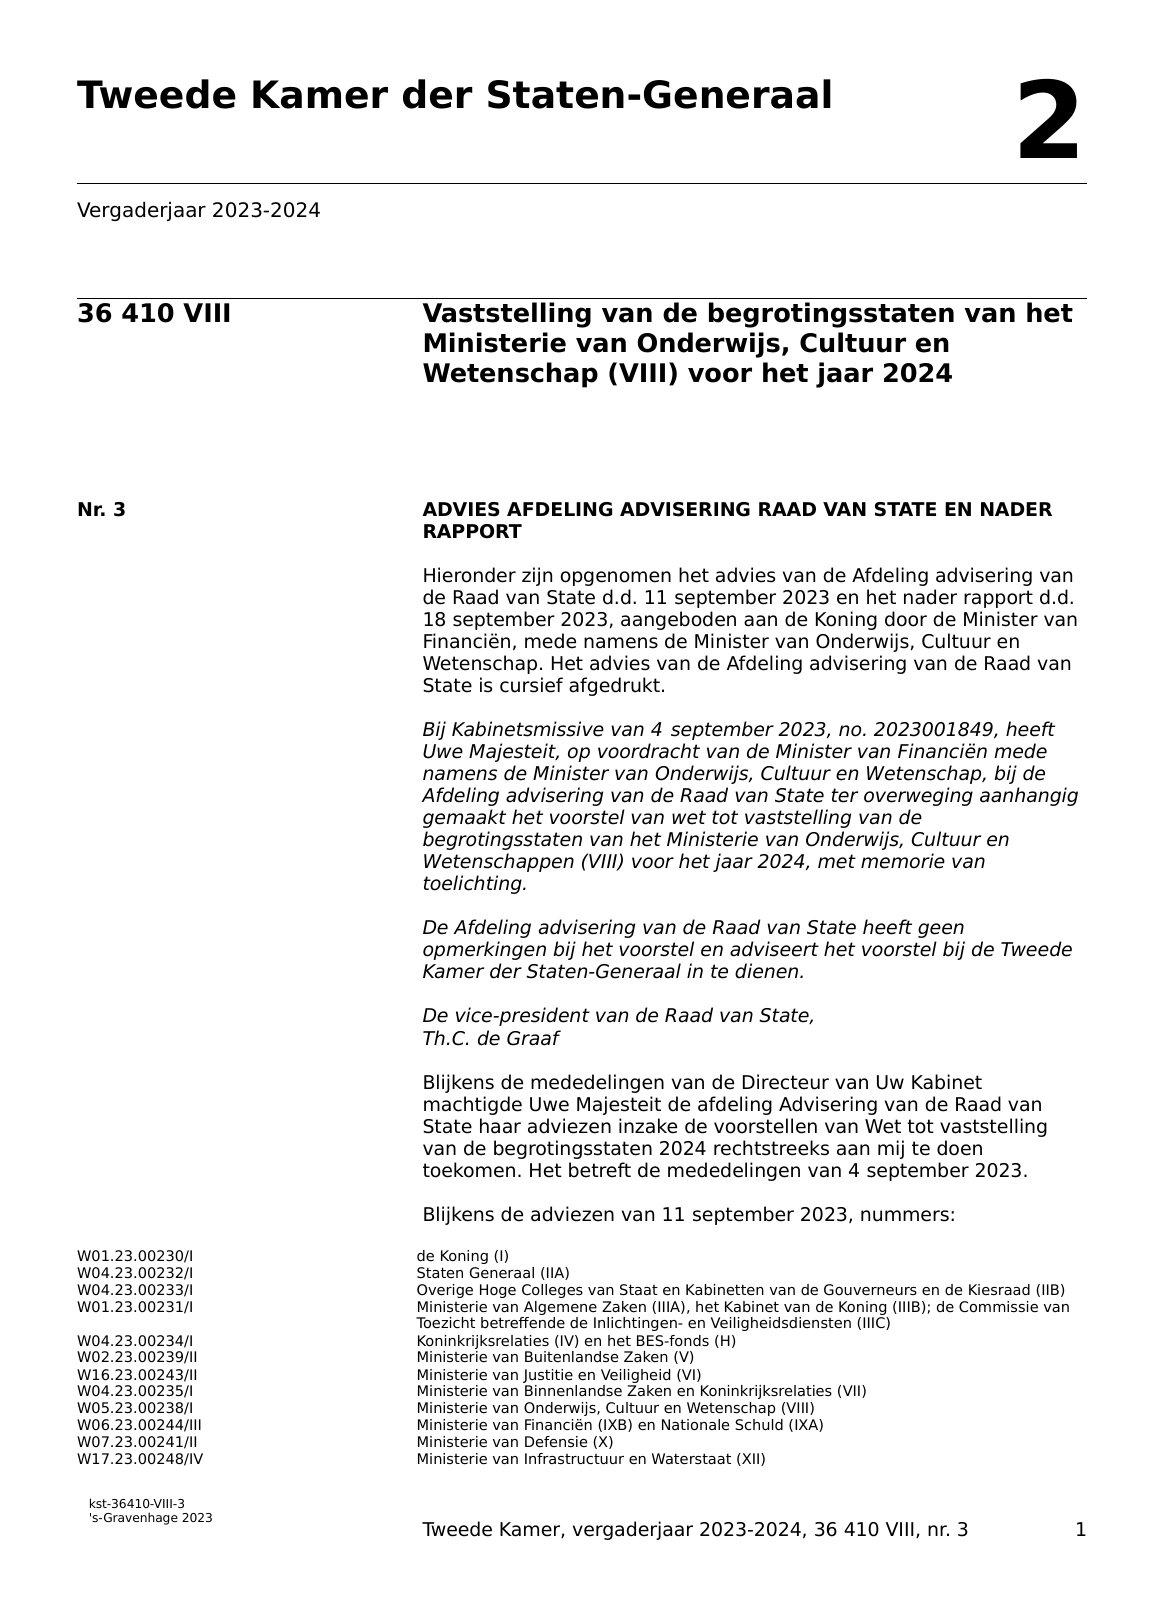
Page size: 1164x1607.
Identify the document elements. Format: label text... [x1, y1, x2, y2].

table_header de Koning (I) [410, 1248, 1087, 1264]
text 's-Gravenhage 2023 [88, 1511, 323, 1525]
table_header 2 [886, 59, 1087, 183]
text Blijkens de adviezen van 11 september 2023, nummers: [422, 1204, 1087, 1226]
text De vice-president van de Raad van State, [422, 1005, 1087, 1027]
table_cell W06.23.00244/III [77, 1417, 410, 1434]
table_cell W04.23.00232/I [77, 1265, 410, 1281]
text Blijkens de mededelingen van de Directeur van Uw Kabinet machtigde Uwe Majesteit de afdeling Advisering van de Raad van State haar adviezen inzake de voorstellen van Wet tot vaststelling van de begrotingsstaten 2024 rechtstreeks aan mij te doen toekomen. Het betreft de mededelingen van 4 september 2023. [422, 1072, 1087, 1181]
text Th.C. de Graaf [422, 1027, 1087, 1049]
table_cell Ministerie van Binnenlandse Zaken en Koninkrijksrelaties (VII) [410, 1383, 1087, 1400]
table_cell Ministerie van Infrastructuur en Waterstaat (XII) [410, 1451, 1087, 1468]
text De Afdeling advisering van de Raad van State heeft geen opmerkingen bij het voorstel en adviseert het voorstel bij de Tweede Kamer der Staten-Generaal in te dienen. [422, 917, 1087, 983]
table_cell W04.23.00235/I [77, 1383, 410, 1400]
table_header W01.23.00230/I [77, 1248, 410, 1264]
table_cell W05.23.00238/I [77, 1400, 410, 1417]
table_header Tweede Kamer der Staten-Generaal [77, 59, 886, 183]
table_cell Vergaderjaar 2023-2024 [77, 184, 1087, 298]
table_cell Staten Generaal (IIA) [410, 1265, 1087, 1281]
table_cell Ministerie van Onderwijs, Cultuur en Wetenschap (VIII) [410, 1400, 1087, 1417]
table_cell W17.23.00248/IV [77, 1451, 410, 1468]
table_cell W07.23.00241/II [77, 1434, 410, 1451]
subtitle Nr. 3 ADVIES AFDELING ADVISERING RAAD VAN STATE EN NADER RAPPORT [77, 499, 1087, 543]
table_cell W01.23.00231/I [77, 1299, 410, 1332]
table_cell Koninkrijksrelaties (IV) en het BES-fonds (H) [410, 1333, 1087, 1349]
table_cell W02.23.00239/II [77, 1349, 410, 1366]
text kst-36410-VIII-3 [88, 1497, 323, 1511]
table_cell Ministerie van Defensie (X) [410, 1434, 1087, 1451]
table_cell W04.23.00233/I [77, 1281, 410, 1298]
table_cell Ministerie van Financiën (IXB) en Nationale Schuld (IXA) [410, 1417, 1087, 1434]
table_cell W04.23.00234/I [77, 1333, 410, 1349]
subtitle 36 410 VIII Vaststelling van de begrotingsstaten van het Ministerie van Onderwijs, Cultuur en Wetenschap (VIII) voor het jaar 2024 [77, 299, 1087, 388]
table_cell Overige Hoge Colleges van Staat en Kabinetten van de Gouverneurs en de Kiesraad (IIB) [410, 1281, 1087, 1298]
text Bij Kabinetsmissive van 4 september 2023, no. 2023001849, heeft Uwe Majesteit, op voordracht van de Minister van Financiën mede namens de Minister van Onderwijs, Cultuur en Wetenschap, bij de Afdeling advisering van de Raad van State ter overweging aanhangig gemaakt het voorstel van wet tot vaststelling van de begrotingsstaten van het Ministerie van Onderwijs, Cultuur en Wetenschappen (VIII) voor het jaar 2024, met memorie van toelichting. [422, 719, 1087, 895]
table_cell Ministerie van Justitie en Veiligheid (VI) [410, 1366, 1087, 1383]
table_cell W16.23.00243/II [77, 1366, 410, 1383]
table_cell Ministerie van Algemene Zaken (IIIA), het Kabinet van de Koning (IIIB); de Commissie van Toezicht betreffende de Inlichtingen- en Veiligheidsdiensten (IIIC) [410, 1299, 1087, 1332]
text Hieronder zijn opgenomen het advies van de Afdeling advisering van de Raad van State d.d. 11 september 2023 en het nader rapport d.d. 18 september 2023, aangeboden aan de Koning door de Minister van Financiën, mede namens de Minister van Onderwijs, Cultuur en Wetenschap. Het advies van de Afdeling advisering van de Raad van State is cursief afgedrukt. [422, 565, 1087, 697]
table_cell Ministerie van Buitenlandse Zaken (V) [410, 1349, 1087, 1366]
